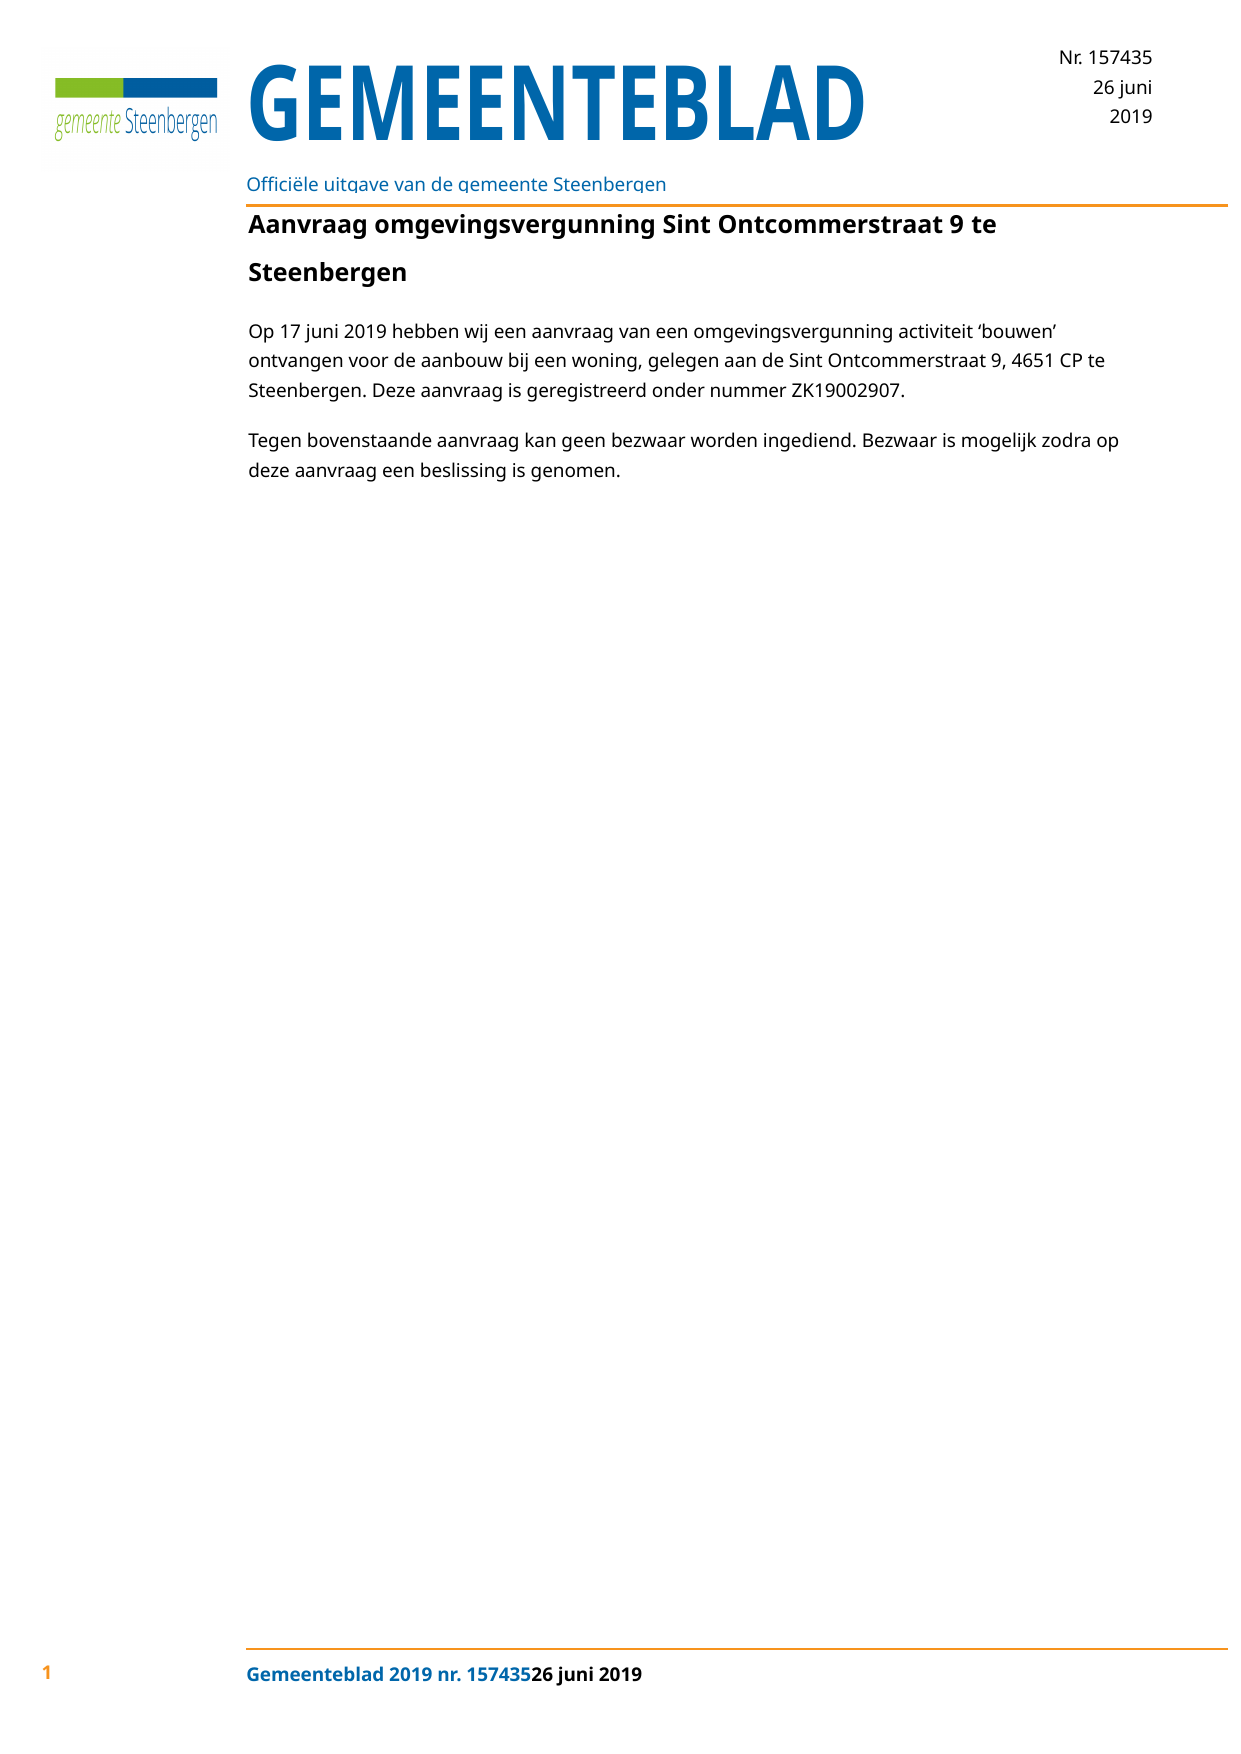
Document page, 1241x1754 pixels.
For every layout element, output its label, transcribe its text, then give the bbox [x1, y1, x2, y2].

text Aanvraag omgevingsvergunning Sint Ontcommerstraat 9 te Steenbergen [248, 207, 1152, 288]
text Op 17 juni 2019 hebben wij een aanvraag van een omgevingsvergunning activiteit ‘bouwen’ ontvangen voor de aanbouw bij een woning, gelegen aan de Sint Ontcommerstraat 9, 4651 CP te Steenbergen. Deze aanvraag is geregistreerd onder nummer ZK19002907. [248, 318, 1152, 403]
picture [41, 47, 231, 172]
text Tegen bovenstaande aanvraag kan geen bezwaar worden ingediend. Bezwaar is mogelijk zodra op deze aanvraag een beslissing is genomen. [248, 427, 1152, 483]
